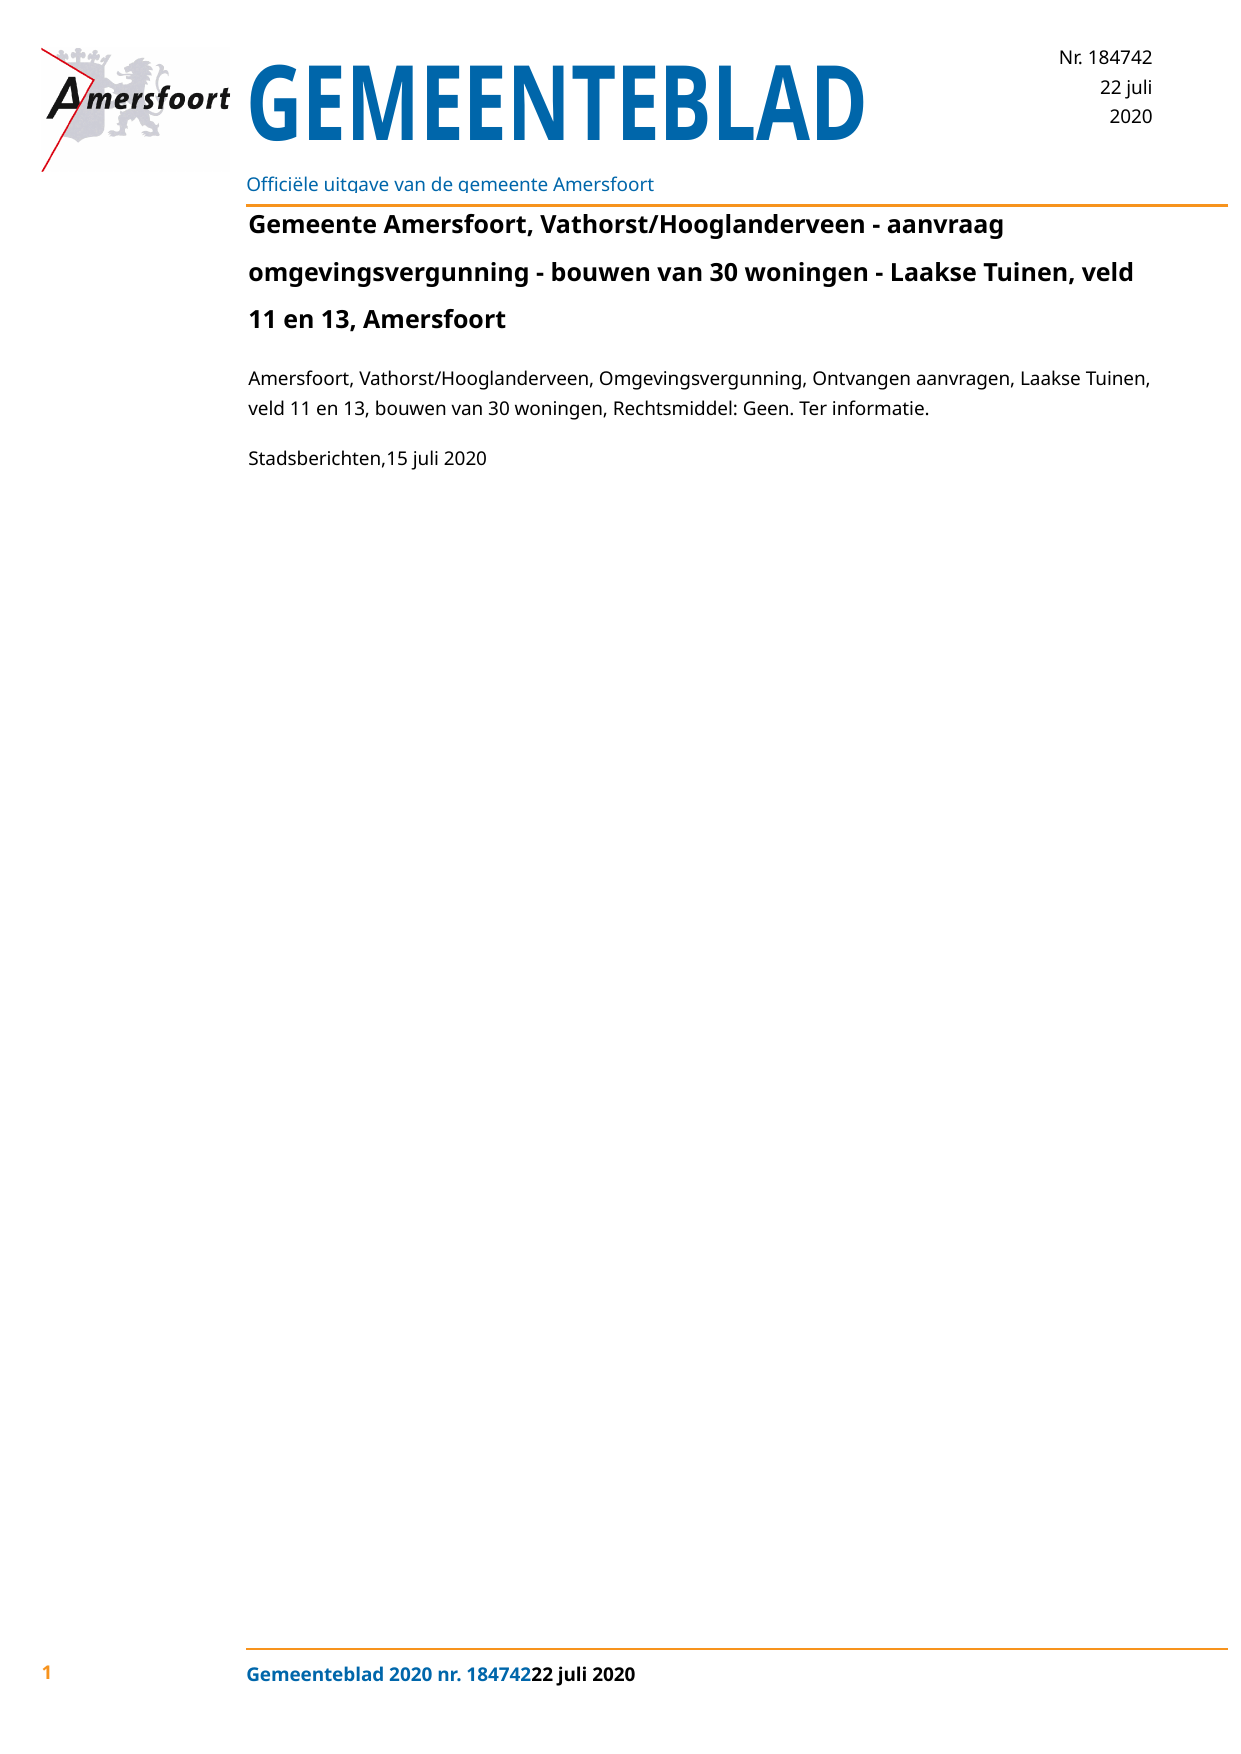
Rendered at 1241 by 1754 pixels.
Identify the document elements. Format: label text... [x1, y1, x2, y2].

text Gemeente Amersfoort, Vathorst/Hooglanderveen - aanvraag omgevingsvergunning - bouwen van 30 woningen - Laakse Tuinen, veld 11 en 13, Amersfoort [248, 207, 1152, 336]
text Stadsberichten,15 juli 2020 [248, 446, 1152, 471]
picture [41, 47, 231, 172]
text Amersfoort, Vathorst/Hooglanderveen, Omgevingsvergunning, Ontvangen aanvragen, Laakse Tuinen, veld 11 en 13, bouwen van 30 woningen, Rechtsmiddel: Geen. Ter informatie. [248, 366, 1152, 421]
